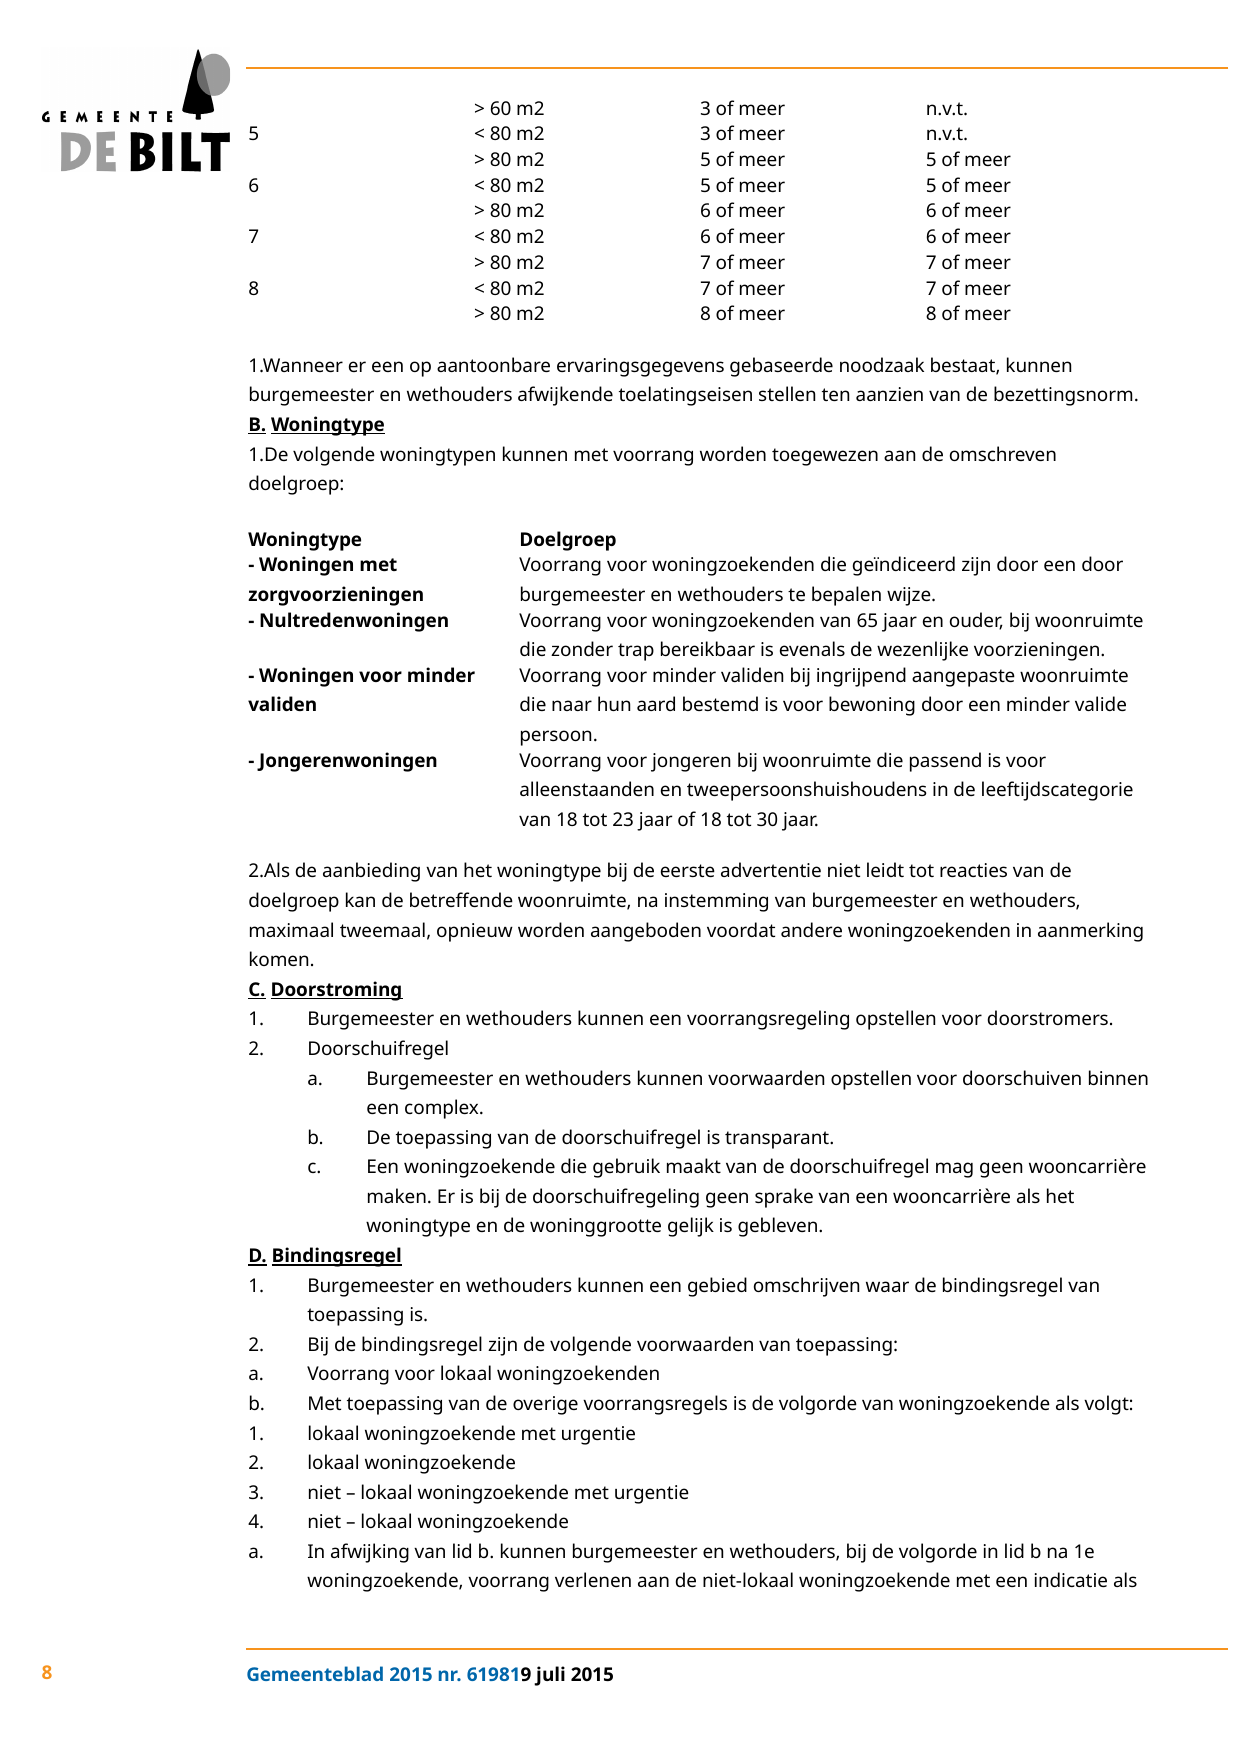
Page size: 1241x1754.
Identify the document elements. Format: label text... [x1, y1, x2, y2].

table_cell > 60 m2 [474, 95, 700, 121]
table_cell 3 of meer [700, 95, 926, 121]
list Doorschuifregel [248, 1035, 1152, 1061]
table_cell Voorrang voor minder validen bij ingrijpend aangepaste woonruimte die naar hun aard bestemd is voor bewoning door een minder valide persoon. [519, 662, 1152, 747]
table_cell 5 of meer [926, 146, 1152, 172]
table_cell 6 [248, 172, 474, 198]
table_cell 7 [248, 224, 474, 249]
table_cell - Woningen met zorgvoorzieningen [248, 551, 519, 607]
text 2.Als de aanbieding van het woningtype bij de eerste advertentie niet leidt tot reacties van de doelgroep kan de betreffende woonruimte, na instemming van burgemeester en wethouders, maximaal tweemaal, opnieuw worden aangeboden voordat andere woningzoekenden in aanmerking komen. [248, 858, 1152, 972]
table_cell < 80 m2 [474, 224, 700, 249]
table_cell n.v.t. [926, 95, 1152, 121]
list lokaal woningzoekende [248, 1449, 1152, 1475]
table_cell < 80 m2 [474, 121, 700, 146]
table_cell - Woningen voor minder validen [248, 662, 519, 747]
list Met toepassing van de overige voorrangsregels is de volgorde van woningzoekende als volgt: [248, 1390, 1152, 1416]
table_cell - Jongerenwoningen [248, 747, 519, 832]
table_cell Voorrang voor jongeren bij woonruimte die passend is voor alleenstaanden en tweepersoonshuishoudens in de leeftijdscategorie van 18 tot 23 jaar of 18 tot 30 jaar. [519, 747, 1152, 832]
table_cell 7 of meer [926, 249, 1152, 275]
list De toepassing van de doorschuifregel is transparant. [307, 1124, 1152, 1149]
table_cell > 80 m2 [474, 146, 700, 172]
table_cell 6 of meer [926, 198, 1152, 223]
table_cell 5 of meer [700, 146, 926, 172]
list lokaal woningzoekende met urgentie [248, 1420, 1152, 1445]
list Burgemeester en wethouders kunnen een voorrangsregeling opstellen voor doorstromers. [248, 1006, 1152, 1031]
table_cell > 80 m2 [474, 301, 700, 326]
table_cell 3 of meer [700, 121, 926, 146]
table_header Doelgroep [519, 526, 1152, 551]
list Burgemeester en wethouders kunnen een gebied omschrijven waar de bindingsregel van toepassing is. [248, 1272, 1152, 1327]
list niet – lokaal woningzoekende met urgentie [248, 1479, 1152, 1504]
table_header Woningtype [248, 526, 519, 551]
table_cell 6 of meer [700, 198, 926, 223]
table_cell [248, 249, 474, 275]
table_cell 8 [248, 275, 474, 301]
text 1.Wanneer er een op aantoonbare ervaringsgegevens gebaseerde noodzaak bestaat, kunnen burgemeester en wethouders afwijkende toelatingseisen stellen ten aanzien van de bezettingsnorm. [248, 352, 1152, 407]
table_cell 8 of meer [926, 301, 1152, 326]
text 1.De volgende woningtypen kunnen met voorrang worden toegewezen aan de omschreven doelgroep: [248, 441, 1152, 496]
table_cell [248, 146, 474, 172]
table_cell n.v.t. [926, 121, 1152, 146]
table_cell 7 of meer [700, 275, 926, 301]
table_cell 7 of meer [700, 249, 926, 275]
list Voorrang voor lokaal woningzoekenden [248, 1361, 1152, 1386]
table_cell Voorrang voor woningzoekenden die geïndiceerd zijn door een door burgemeester en wethouders te bepalen wijze. [519, 551, 1152, 607]
table_cell < 80 m2 [474, 172, 700, 198]
list Burgemeester en wethouders kunnen voorwaarden opstellen voor doorschuiven binnen een complex. [307, 1065, 1152, 1120]
picture [41, 47, 231, 172]
table_cell < 80 m2 [474, 275, 700, 301]
text D. Bindingsregel [248, 1242, 1152, 1268]
table_cell 6 of meer [700, 224, 926, 249]
text B. Woningtype [248, 411, 1152, 437]
table_cell 7 of meer [926, 275, 1152, 301]
list Bij de bindingsregel zijn de volgende voorwaarden van toepassing: [248, 1331, 1152, 1357]
list Een woningzoekende die gebruik maakt van de doorschuifregel mag geen wooncarrière maken. Er is bij de doorschuifregeling geen sprake van een wooncarrière als het woningtype en de woninggrootte gelijk is gebleven. [307, 1153, 1152, 1238]
table_cell 6 of meer [926, 224, 1152, 249]
table_cell 5 of meer [700, 172, 926, 198]
table_cell [248, 95, 474, 121]
table_cell 5 of meer [926, 172, 1152, 198]
list In afwijking van lid b. kunnen burgemeester en wethouders, bij de volgorde in lid b na 1e woningzoekende, voorrang verlenen aan de niet-lokaal woningzoekende met een indicatie als [248, 1538, 1152, 1593]
table_cell 8 of meer [700, 301, 926, 326]
table_cell 5 [248, 121, 474, 146]
text C. Doorstroming [248, 976, 1152, 1002]
table_cell > 80 m2 [474, 249, 700, 275]
table_cell Voorrang voor woningzoekenden van 65 jaar en ouder, bij woonruimte die zonder trap bereikbaar is evenals de wezenlijke voorzieningen. [519, 607, 1152, 662]
table_cell > 80 m2 [474, 198, 700, 223]
table_cell [248, 301, 474, 326]
table_cell - Nultredenwoningen [248, 607, 519, 662]
table_cell [248, 198, 474, 223]
list niet – lokaal woningzoekende [248, 1508, 1152, 1534]
